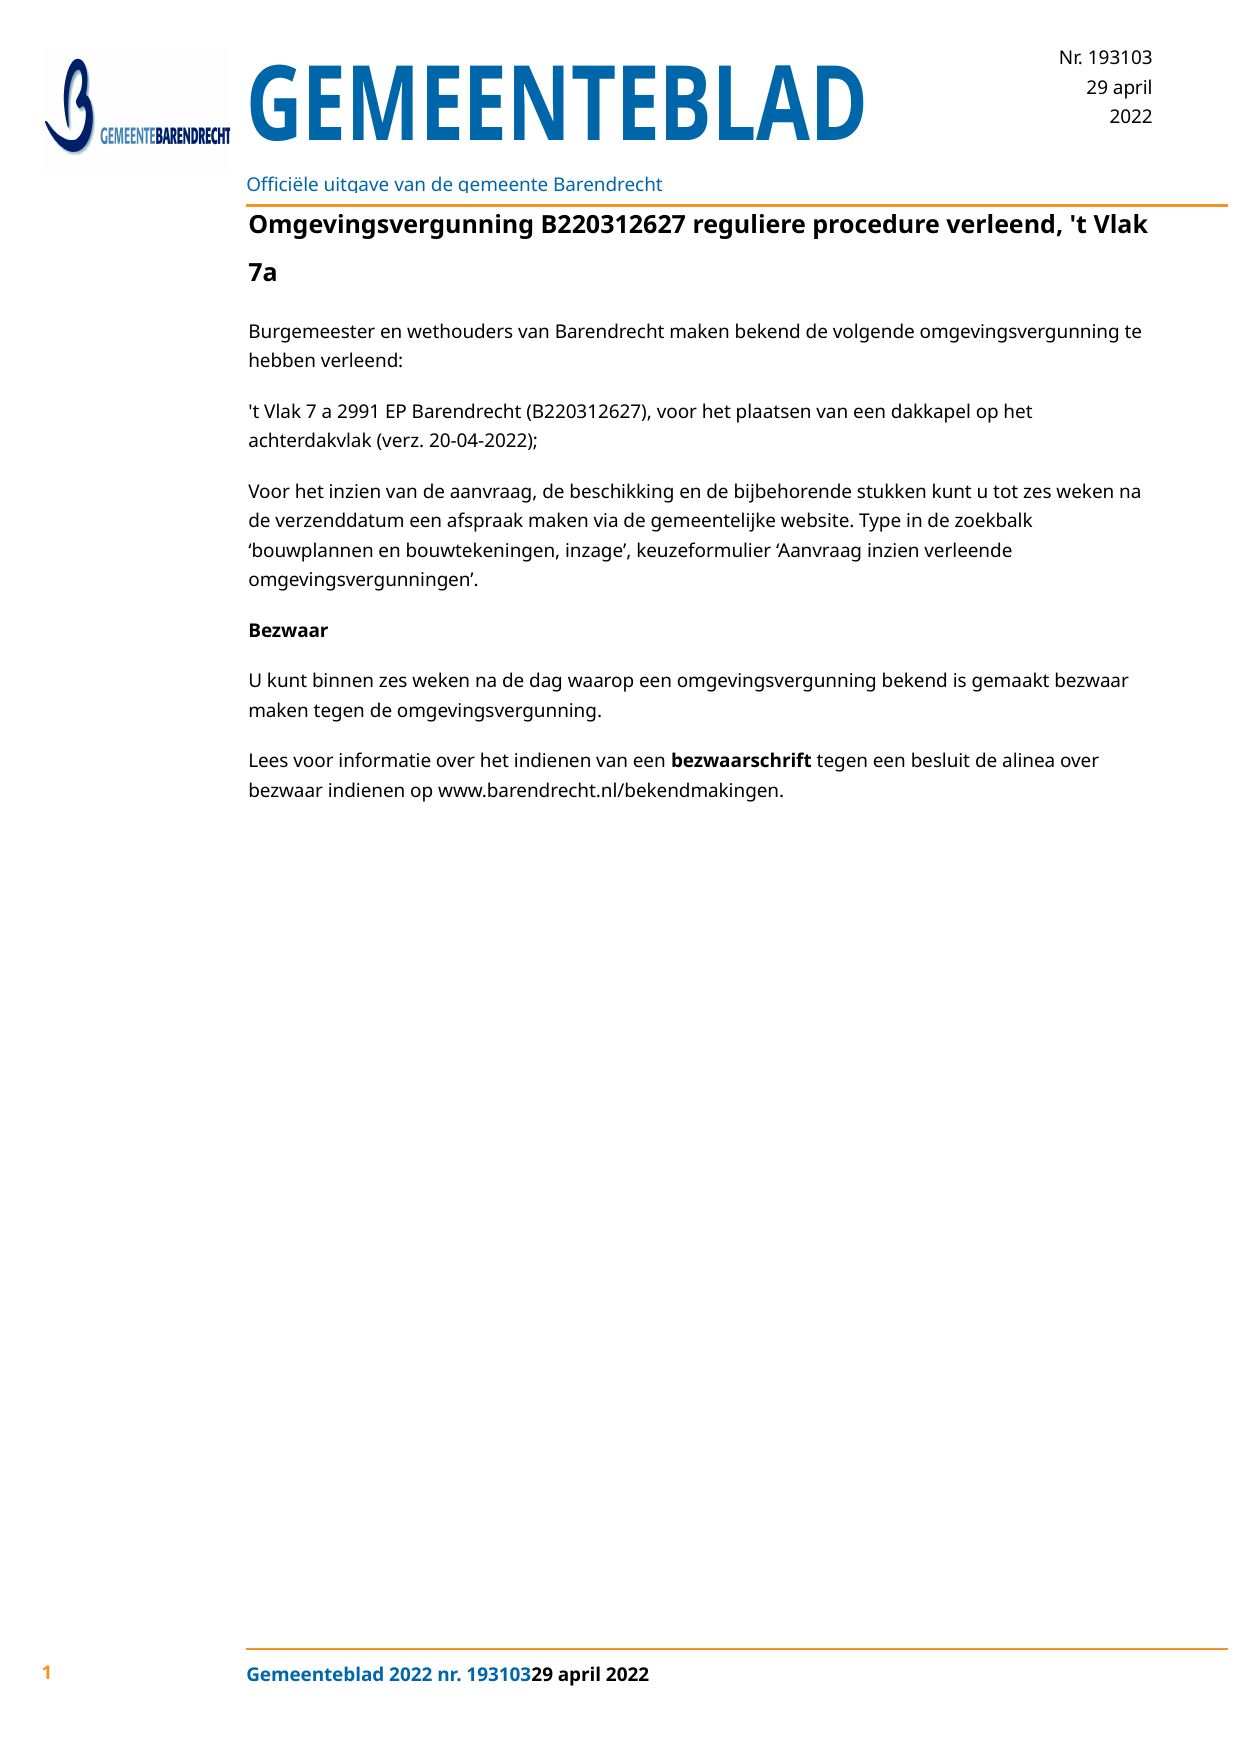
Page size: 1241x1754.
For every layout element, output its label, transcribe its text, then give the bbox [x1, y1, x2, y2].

text Bezwaar [248, 617, 1152, 643]
picture [41, 47, 231, 172]
text 't Vlak 7 a 2991 EP Barendrecht (B220312627), voor het plaatsen van een dakkapel op het achterdakvlak (verz. 20-04-2022); [248, 398, 1152, 453]
text Lees voor informatie over het indienen van een bezwaarschrift tegen een besluit de alinea over bezwaar indienen op www.barendrecht.nl/bekendmakingen. [248, 747, 1152, 803]
text Burgemeester en wethouders van Barendrecht maken bekend de volgende omgevingsvergunning te hebben verleend: [248, 318, 1152, 373]
text Omgevingsvergunning B220312627 reguliere procedure verleend, 't Vlak 7a [248, 207, 1152, 288]
text U kunt binnen zes weken na de dag waarop een omgevingsvergunning bekend is gemaakt bezwaar maken tegen de omgevingsvergunning. [248, 667, 1152, 723]
text Voor het inzien van de aanvraag, de beschikking en de bijbehorende stukken kunt u tot zes weken na de verzenddatum een afspraak maken via de gemeentelijke website. Type in de zoekbalk ‘bouwplannen en bouwtekeningen, inzage’, keuzeformulier ‘Aanvraag inzien verleende omgevingsvergunningen’. [248, 478, 1152, 592]
